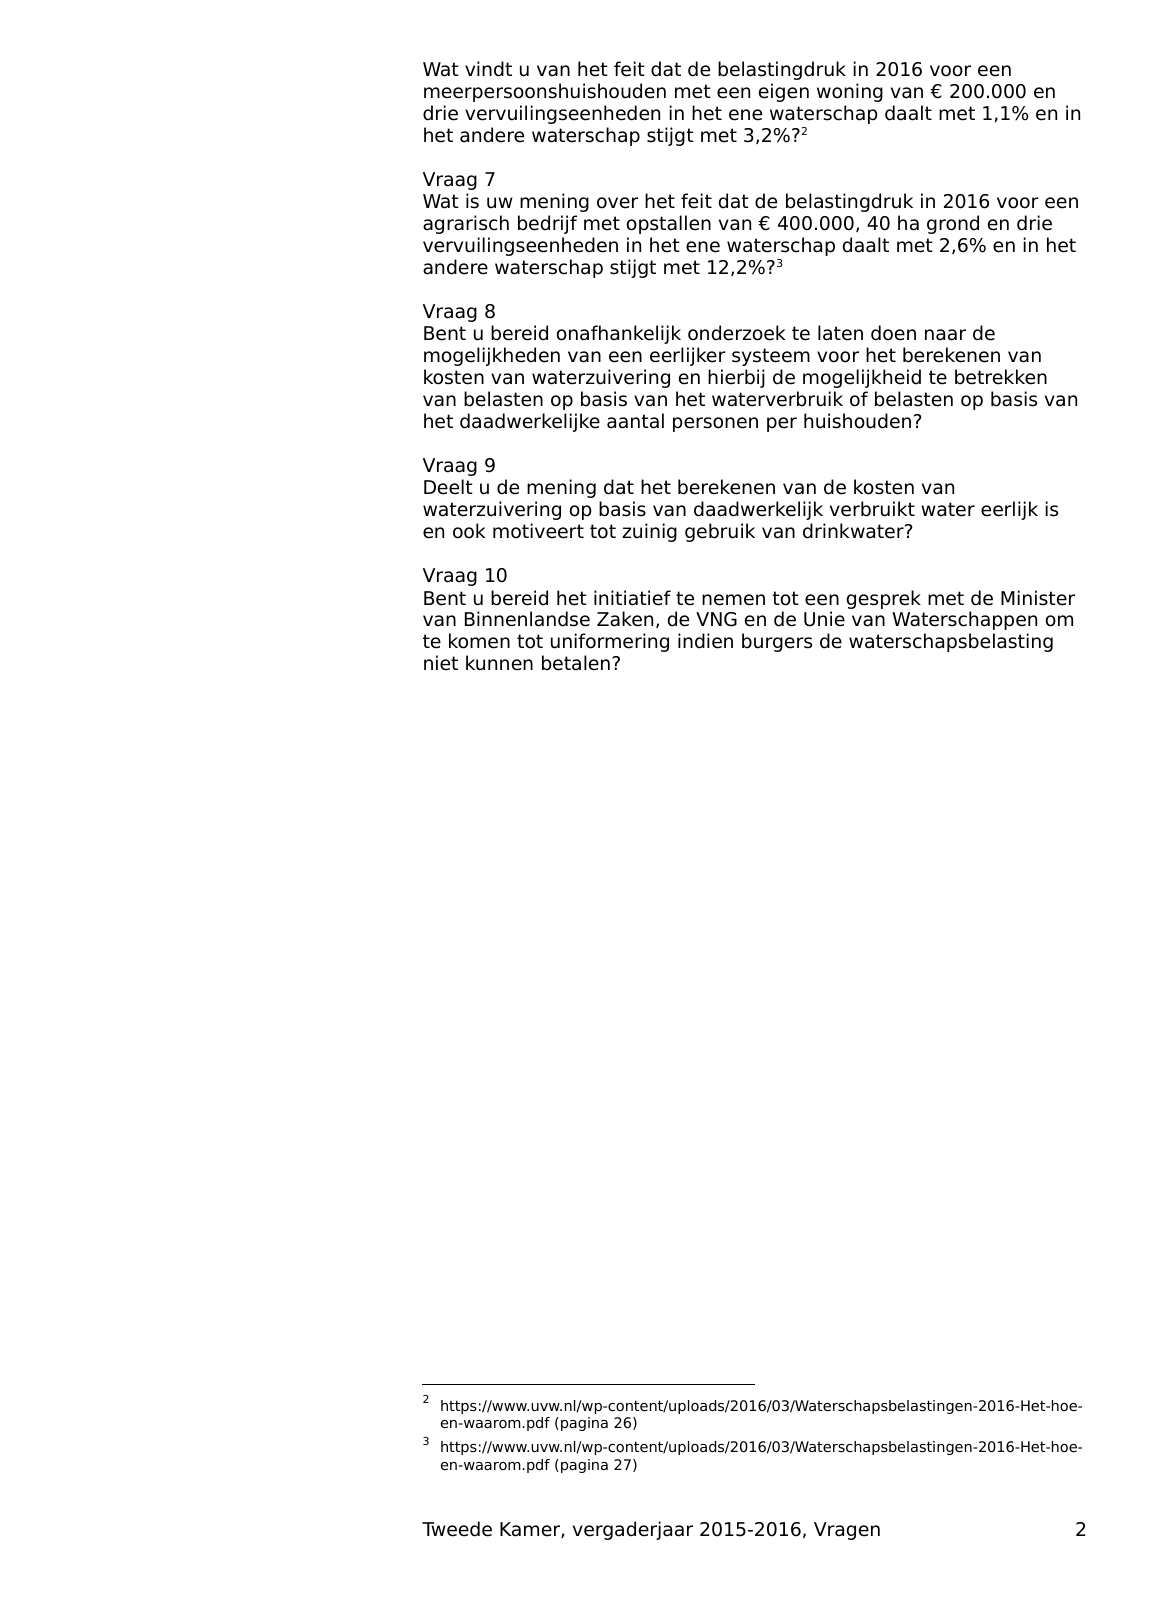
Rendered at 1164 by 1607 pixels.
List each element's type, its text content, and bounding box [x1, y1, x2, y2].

text Vraag 10 [422, 565, 1087, 587]
text https://www.uvw.nl/wp-content/uploads/2016/03/Waterschapsbelastingen-2016-Het-hoe-en-waarom.pdf (pagina 26) [422, 1393, 1087, 1432]
text Vraag 7 [422, 169, 1087, 191]
text Vraag 9 [422, 455, 1087, 477]
text https://www.uvw.nl/wp-content/uploads/2016/03/Waterschapsbelastingen-2016-Het-hoe-en-waarom.pdf (pagina 27) [422, 1435, 1087, 1474]
text Bent u bereid het initiatief te nemen tot een gesprek met de Minister van Binnenlandse Zaken, de VNG en de Unie van Waterschappen om te komen tot uniformering indien burgers de waterschapsbelasting niet kunnen betalen? [422, 587, 1087, 675]
text Vraag 8 [422, 301, 1087, 323]
text Wat vindt u van het feit dat de belastingdruk in 2016 voor een meerpersoonshuishouden met een eigen woning van € 200.000 en drie vervuilingseenheden in het ene waterschap daalt met 1,1% en in het andere waterschap stijgt met 3,2%? [422, 59, 1087, 147]
text Bent u bereid onafhankelijk onderzoek te laten doen naar de mogelijkheden van een eerlijker systeem voor het berekenen van kosten van waterzuivering en hierbij de mogelijkheid te betrekken van belasten op basis van het waterverbruik of belasten op basis van het daadwerkelijke aantal personen per huishouden? [422, 323, 1087, 433]
text Wat is uw mening over het feit dat de belastingdruk in 2016 voor een agrarisch bedrijf met opstallen van € 400.000, 40 ha grond en drie vervuilingseenheden in het ene waterschap daalt met 2,6% en in het andere waterschap stijgt met 12,2%? [422, 191, 1087, 279]
text Deelt u de mening dat het berekenen van de kosten van waterzuivering op basis van daadwerkelijk verbruikt water eerlijk is en ook motiveert tot zuinig gebruik van drinkwater? [422, 477, 1087, 543]
